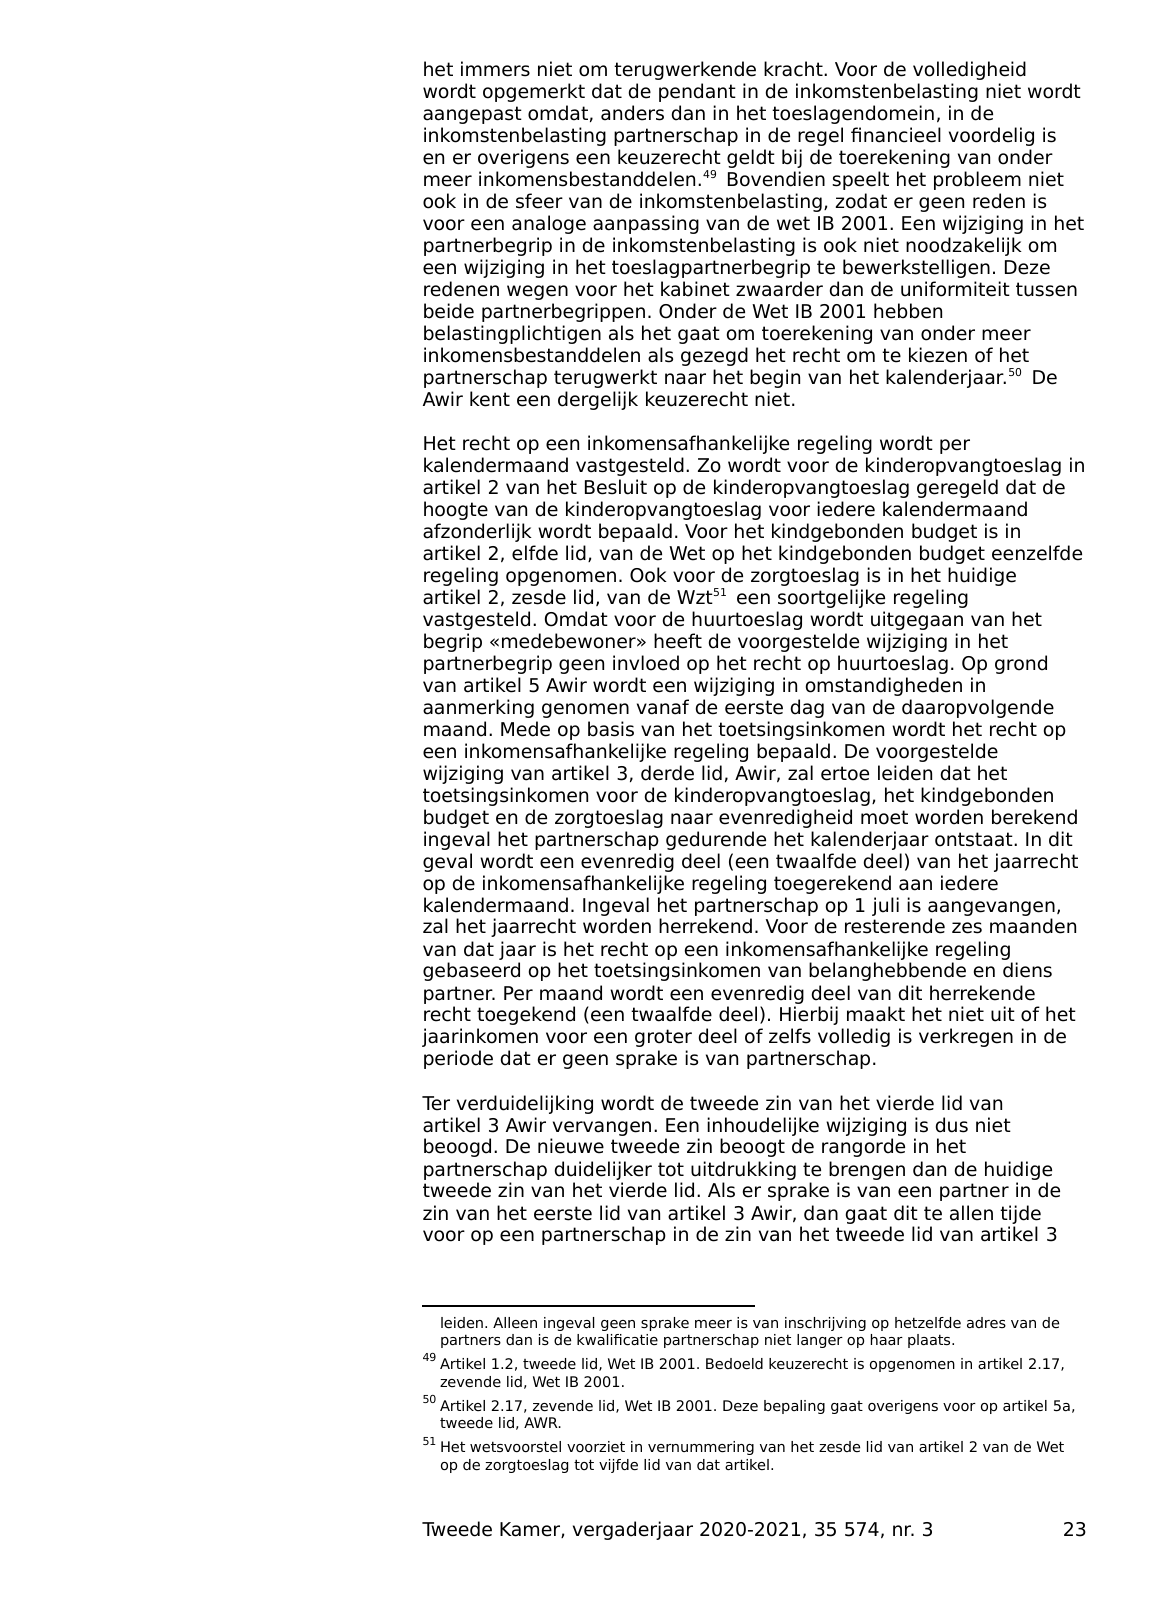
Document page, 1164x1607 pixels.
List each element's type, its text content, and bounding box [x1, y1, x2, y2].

text Het wetsvoorstel voorziet in vernummering van het zesde lid van artikel 2 van de Wet op de zorgtoeslag tot vijfde lid van dat artikel. [422, 1435, 1087, 1474]
text Artikel 2.17, zevende lid, Wet IB 2001. Deze bepaling gaat overigens voor op artikel 5a, tweede lid, AWR. [422, 1393, 1087, 1432]
text Het recht op een inkomensafhankelijke regeling wordt per kalendermaand vastgesteld. Zo wordt voor de kinderopvangtoeslag in artikel 2 van het Besluit op de kinderopvangtoeslag geregeld dat de hoogte van de kinderopvangtoeslag voor iedere kalendermaand afzonderlijk wordt bepaald. Voor het kindgebonden budget is in artikel 2, elfde lid, van de Wet op het kindgebonden budget eenzelfde regeling opgenomen. Ook voor de zorgtoeslag is in het huidige artikel 2, zesde lid, van de Wzt een soortgelijke regeling vastgesteld. Omdat voor de huurtoeslag wordt uitgegaan van het begrip «medebewoner» heeft de voorgestelde wijziging in het partnerbegrip geen invloed op het recht op huurtoeslag. Op grond van artikel 5 Awir wordt een wijziging in omstandigheden in aanmerking genomen vanaf de eerste dag van de daaropvolgende maand. Mede op basis van het toetsingsinkomen wordt het recht op een inkomensafhankelijke regeling bepaald. De voorgestelde wijziging van artikel 3, derde lid, Awir, zal ertoe leiden dat het toetsingsinkomen voor de kinderopvangtoeslag, het kindgebonden budget en de zorgtoeslag naar evenredigheid moet worden berekend ingeval het partnerschap gedurende het kalenderjaar ontstaat. In dit geval wordt een evenredig deel (een twaalfde deel) van het jaarrecht op de inkomensafhankelijke regeling toegerekend aan iedere kalendermaand. Ingeval het partnerschap op 1 juli is aangevangen, zal het jaarrecht worden herrekend. Voor de resterende zes maanden van dat jaar is het recht op een inkomensafhankelijke regeling gebaseerd op het toetsingsinkomen van belanghebbende en diens partner. Per maand wordt een evenredig deel van dit herrekende recht toegekend (een twaalfde deel). Hierbij maakt het niet uit of het jaarinkomen voor een groter deel of zelfs volledig is verkregen in de periode dat er geen sprake is van partnerschap. [422, 433, 1087, 1070]
text het immers niet om terugwerkende kracht. Voor de volledigheid wordt opgemerkt dat de pendant in de inkomstenbelasting niet wordt aangepast omdat, anders dan in het toeslagendomein, in de inkomstenbelasting partnerschap in de regel financieel voordelig is en er overigens een keuzerecht geldt bij de toerekening van onder meer inkomensbestanddelen. Bovendien speelt het probleem niet ook in de sfeer van de inkomstenbelasting, zodat er geen reden is voor een analoge aanpassing van de wet IB 2001. Een wijziging in het partnerbegrip in de inkomstenbelasting is ook niet noodzakelijk om een wijziging in het toeslagpartnerbegrip te bewerkstelligen. Deze redenen wegen voor het kabinet zwaarder dan de uniformiteit tussen beide partnerbegrippen. Onder de Wet IB 2001 hebben belastingplichtigen als het gaat om toerekening van onder meer inkomensbestanddelen als gezegd het recht om te kiezen of het partnerschap terugwerkt naar het begin van het kalenderjaar. De Awir kent een dergelijk keuzerecht niet. [422, 59, 1087, 411]
text leiden. Alleen ingeval geen sprake meer is van inschrijving op hetzelfde adres van de partners dan is de kwalificatie partnerschap niet langer op haar plaats. [422, 1315, 1087, 1349]
text Artikel 1.2, tweede lid, Wet IB 2001. Bedoeld keuzerecht is opgenomen in artikel 2.17, zevende lid, Wet IB 2001. [422, 1352, 1087, 1391]
text Ter verduidelijking wordt de tweede zin van het vierde lid van artikel 3 Awir vervangen. Een inhoudelijke wijziging is dus niet beoogd. De nieuwe tweede zin beoogt de rangorde in het partnerschap duidelijker tot uitdrukking te brengen dan de huidige tweede zin van het vierde lid. Als er sprake is van een partner in de zin van het eerste lid van artikel 3 Awir, dan gaat dit te allen tijde voor op een partnerschap in de zin van het tweede lid van artikel 3 [422, 1092, 1087, 1246]
